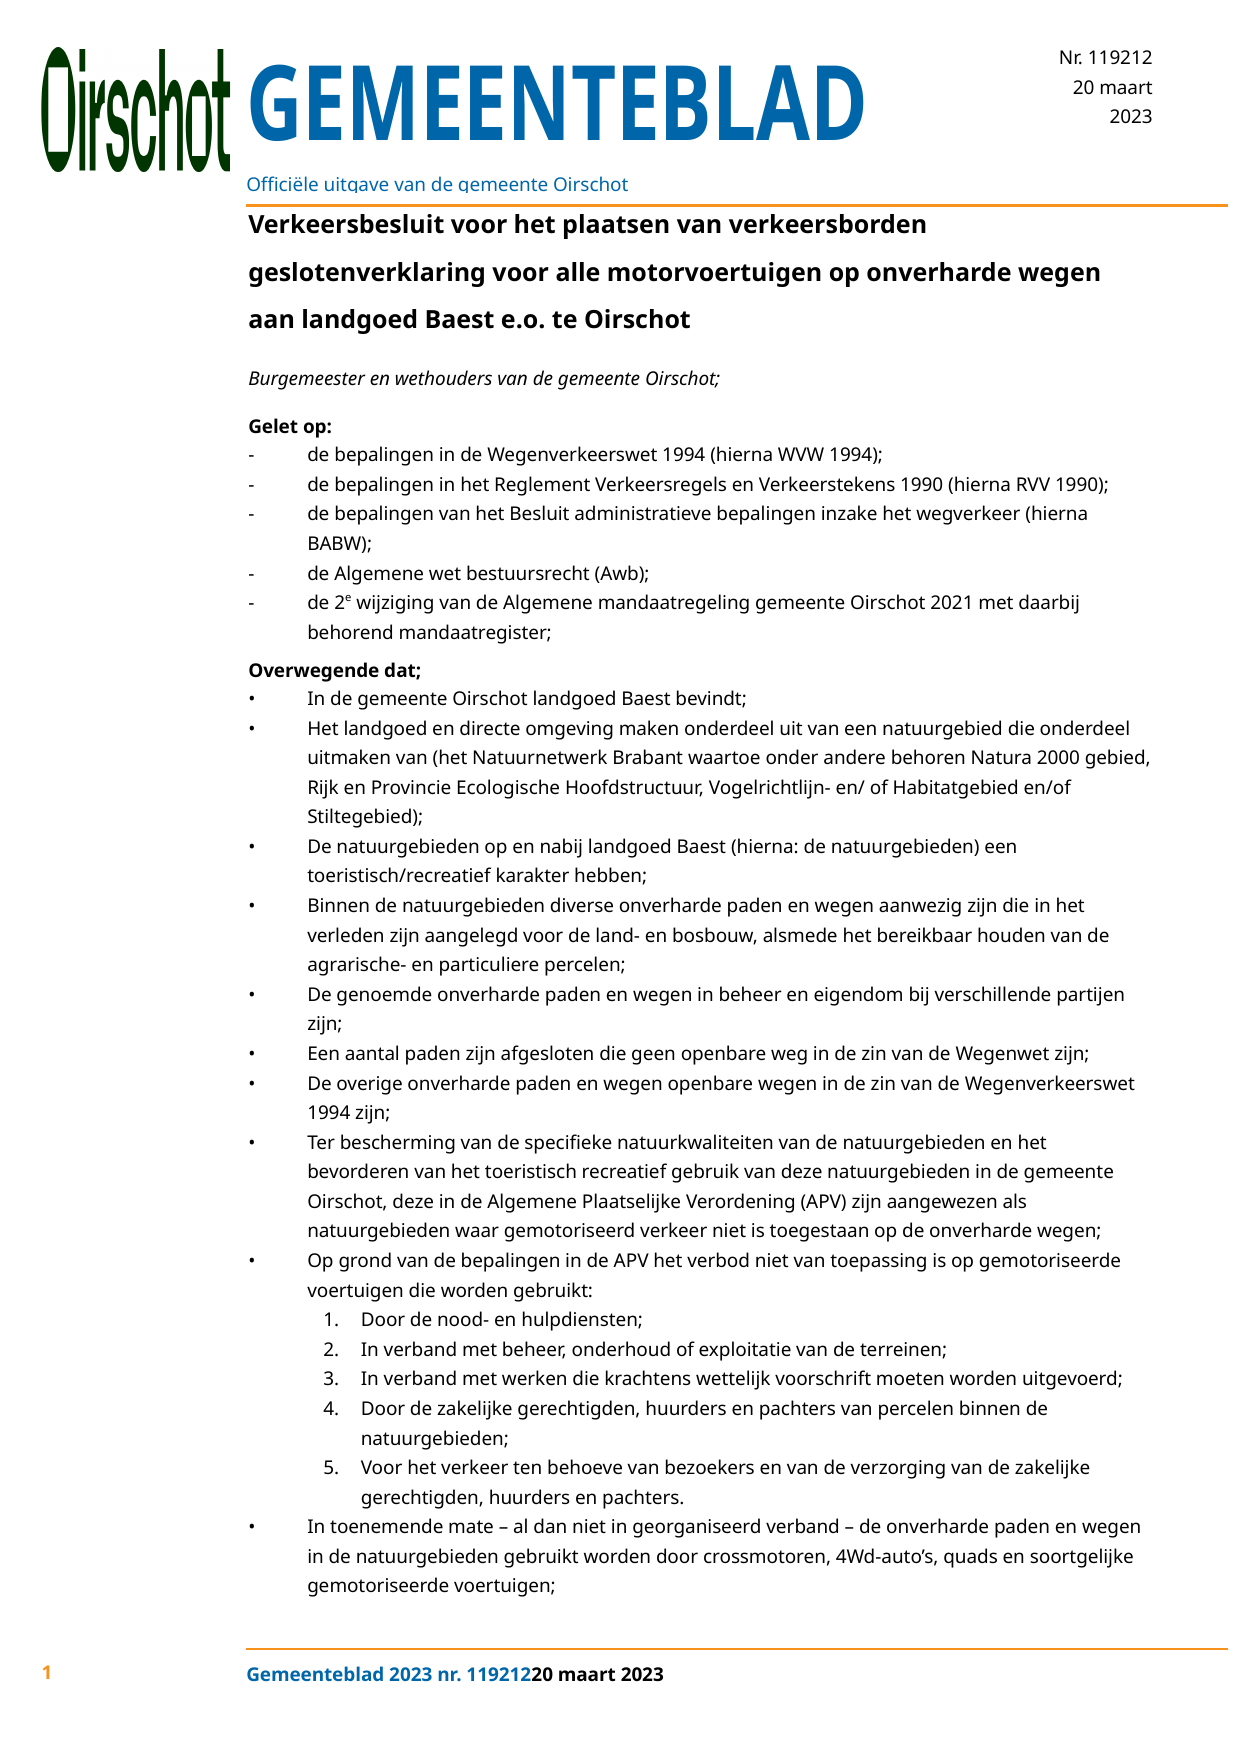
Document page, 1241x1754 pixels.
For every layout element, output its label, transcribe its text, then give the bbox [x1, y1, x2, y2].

text Gelet op: [248, 413, 1152, 439]
list Binnen de natuurgebieden diverse onverharde paden en wegen aanwezig zijn die in het verleden zijn aangelegd voor de land- en bosbouw, alsmede het bereikbaar houden van de agrarische- en particuliere percelen; [248, 892, 1152, 977]
list Op grond van de bepalingen in de APV het verbod niet van toepassing is op gemotoriseerde voertuigen die worden gebruikt: [248, 1247, 1152, 1303]
list Door de nood- en hulpdiensten; [323, 1306, 1152, 1332]
list Door de zakelijke gerechtigden, huurders en pachters van percelen binnen de natuurgebieden; [323, 1395, 1152, 1451]
text Verkeersbesluit voor het plaatsen van verkeersborden geslotenverklaring voor alle motorvoertuigen op onverharde wegen aan landgoed Baest e.o. te Oirschot [248, 207, 1152, 336]
list de Algemene wet bestuursrecht (Awb); [248, 560, 1152, 586]
picture [41, 47, 231, 172]
list Ter bescherming van de specifieke natuurkwaliteiten van de natuurgebieden en het bevorderen van het toeristisch recreatief gebruik van deze natuurgebieden in de gemeente Oirschot, deze in de Algemene Plaatselijke Verordening (APV) zijn aangewezen als natuurgebieden waar gemotoriseerd verkeer niet is toegestaan op de onverharde wegen; [248, 1129, 1152, 1243]
list de bepalingen van het Besluit administratieve bepalingen inzake het wegverkeer (hierna BABW); [248, 501, 1152, 556]
list Een aantal paden zijn afgesloten die geen openbare weg in de zin van de Wegenwet zijn; [248, 1040, 1152, 1066]
list In de gemeente Oirschot landgoed Baest bevindt; [248, 685, 1152, 711]
list De overige onverharde paden en wegen openbare wegen in de zin van de Wegenverkeerswet 1994 zijn; [248, 1070, 1152, 1125]
list de bepalingen in het Reglement Verkeersregels en Verkeerstekens 1990 (hierna RVV 1990); [248, 471, 1152, 497]
list Het landgoed en directe omgeving maken onderdeel uit van een natuurgebied die onderdeel uitmaken van (het Natuurnetwerk Brabant waartoe onder andere behoren Natura 2000 gebied, Rijk en Provincie Ecologische Hoofdstructuur, Vogelrichtlijn- en/ of Habitatgebied en/of Stiltegebied); [248, 715, 1152, 829]
list Voor het verkeer ten behoeve van bezoekers en van de verzorging van de zakelijke gerechtigden, huurders en pachters. [323, 1454, 1152, 1510]
list De natuurgebieden op en nabij landgoed Baest (hierna: de natuurgebieden) een toeristisch/recreatief karakter hebben; [248, 833, 1152, 888]
list De genoemde onverharde paden en wegen in beheer en eigendom bij verschillende partijen zijn; [248, 981, 1152, 1036]
list de bepalingen in de Wegenverkeerswet 1994 (hierna WVW 1994); [248, 441, 1152, 467]
list In verband met beheer, onderhoud of exploitatie van de terreinen; [323, 1336, 1152, 1362]
list de 2e wijziging van de Algemene mandaatregeling gemeente Oirschot 2021 met daarbij behorend mandaatregister; [248, 589, 1152, 645]
text Overwegende dat; [248, 657, 1152, 683]
list In toenemende mate – al dan niet in georganiseerd verband – de onverharde paden en wegen in de natuurgebieden gebruikt worden door crossmotoren, 4Wd-auto’s, quads en soortgelijke gemotoriseerde voertuigen; [248, 1513, 1152, 1598]
list In verband met werken die krachtens wettelijk voorschrift moeten worden uitgevoerd; [323, 1366, 1152, 1391]
text Burgemeester en wethouders van de gemeente Oirschot; [248, 366, 1152, 391]
